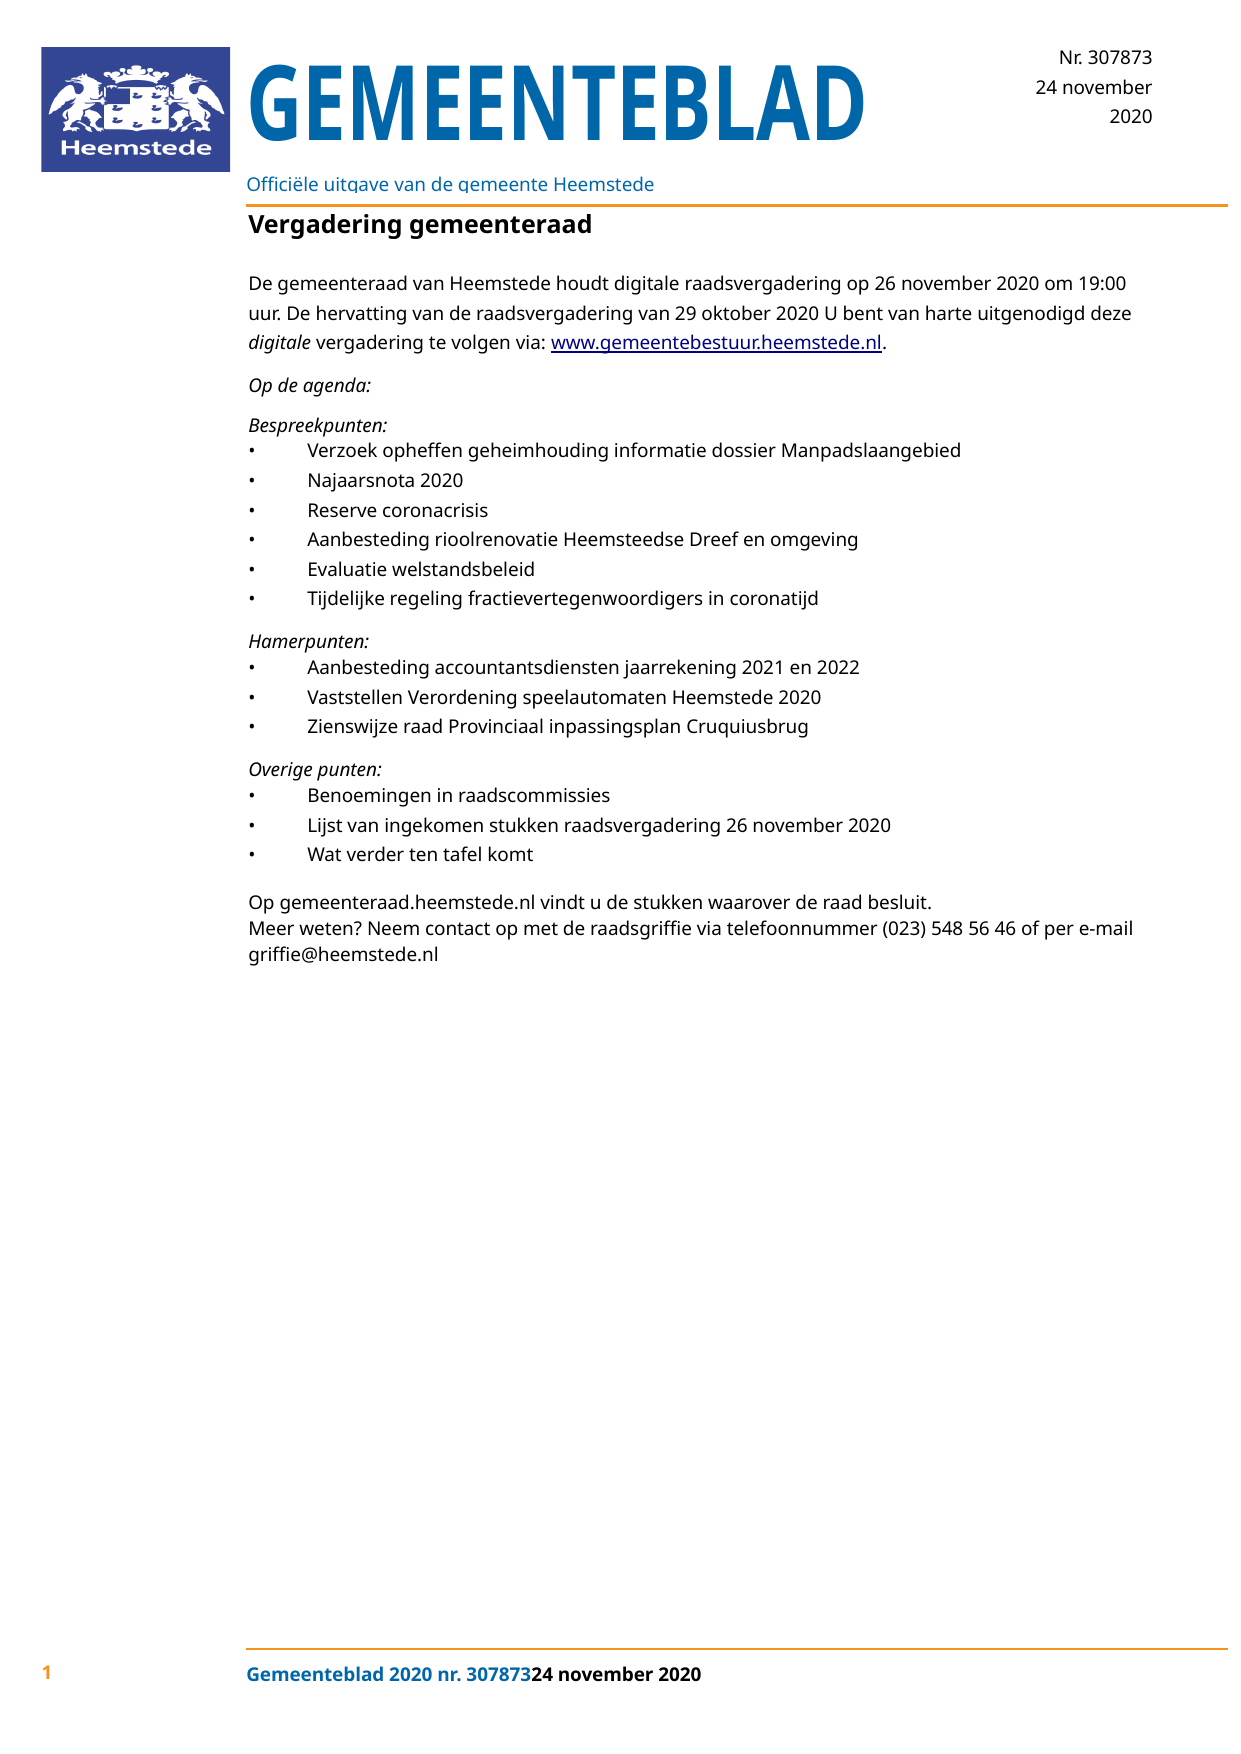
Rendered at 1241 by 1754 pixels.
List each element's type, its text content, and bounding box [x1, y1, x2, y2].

text De gemeenteraad van Heemstede houdt digitale raadsvergadering op 26 november 2020 om 19:00 uur. De hervatting van de raadsvergadering van 29 oktober 2020 U bent van harte uitgenodigd deze digitale vergadering te volgen via: www.gemeentebestuur.heemstede.nl. [248, 270, 1152, 355]
picture [41, 47, 231, 172]
text Hamerpunten: [248, 629, 1152, 654]
list Aanbesteding rioolrenovatie Heemsteedse Dreef en omgeving [248, 526, 1152, 552]
text Overige punten: [248, 757, 1152, 782]
text Op de agenda: [248, 373, 1152, 398]
text Bespreekpunten: [248, 412, 1152, 438]
list Aanbesteding accountantsdiensten jaarrekening 2021 en 2022 [248, 654, 1152, 680]
list Benoemingen in raadscommissies [248, 782, 1152, 808]
list Evaluatie welstandsbeleid [248, 556, 1152, 582]
text Meer weten? Neem contact op met de raadsgriffie via telefoonnummer (023) 548 56 46 of per e-mail griffie@heemstede.nl [248, 915, 1152, 967]
list Vaststellen Verordening speelautomaten Heemstede 2020 [248, 684, 1152, 710]
list Lijst van ingekomen stukken raadsvergadering 26 november 2020 [248, 812, 1152, 838]
list Wat verder ten tafel komt [248, 842, 1152, 867]
list Reserve coronacrisis [248, 497, 1152, 522]
list Tijdelijke regeling fractievertegenwoordigers in coronatijd [248, 586, 1152, 611]
list Najaarsnota 2020 [248, 467, 1152, 493]
list Verzoek opheffen geheimhouding informatie dossier Manpadslaangebied [248, 438, 1152, 463]
text Op gemeenteraad.heemstede.nl vindt u de stukken waarover de raad besluit. [248, 889, 1152, 915]
list Zienswijze raad Provinciaal inpassingsplan Cruquiusbrug [248, 713, 1152, 739]
text Vergadering gemeenteraad [248, 207, 1152, 241]
